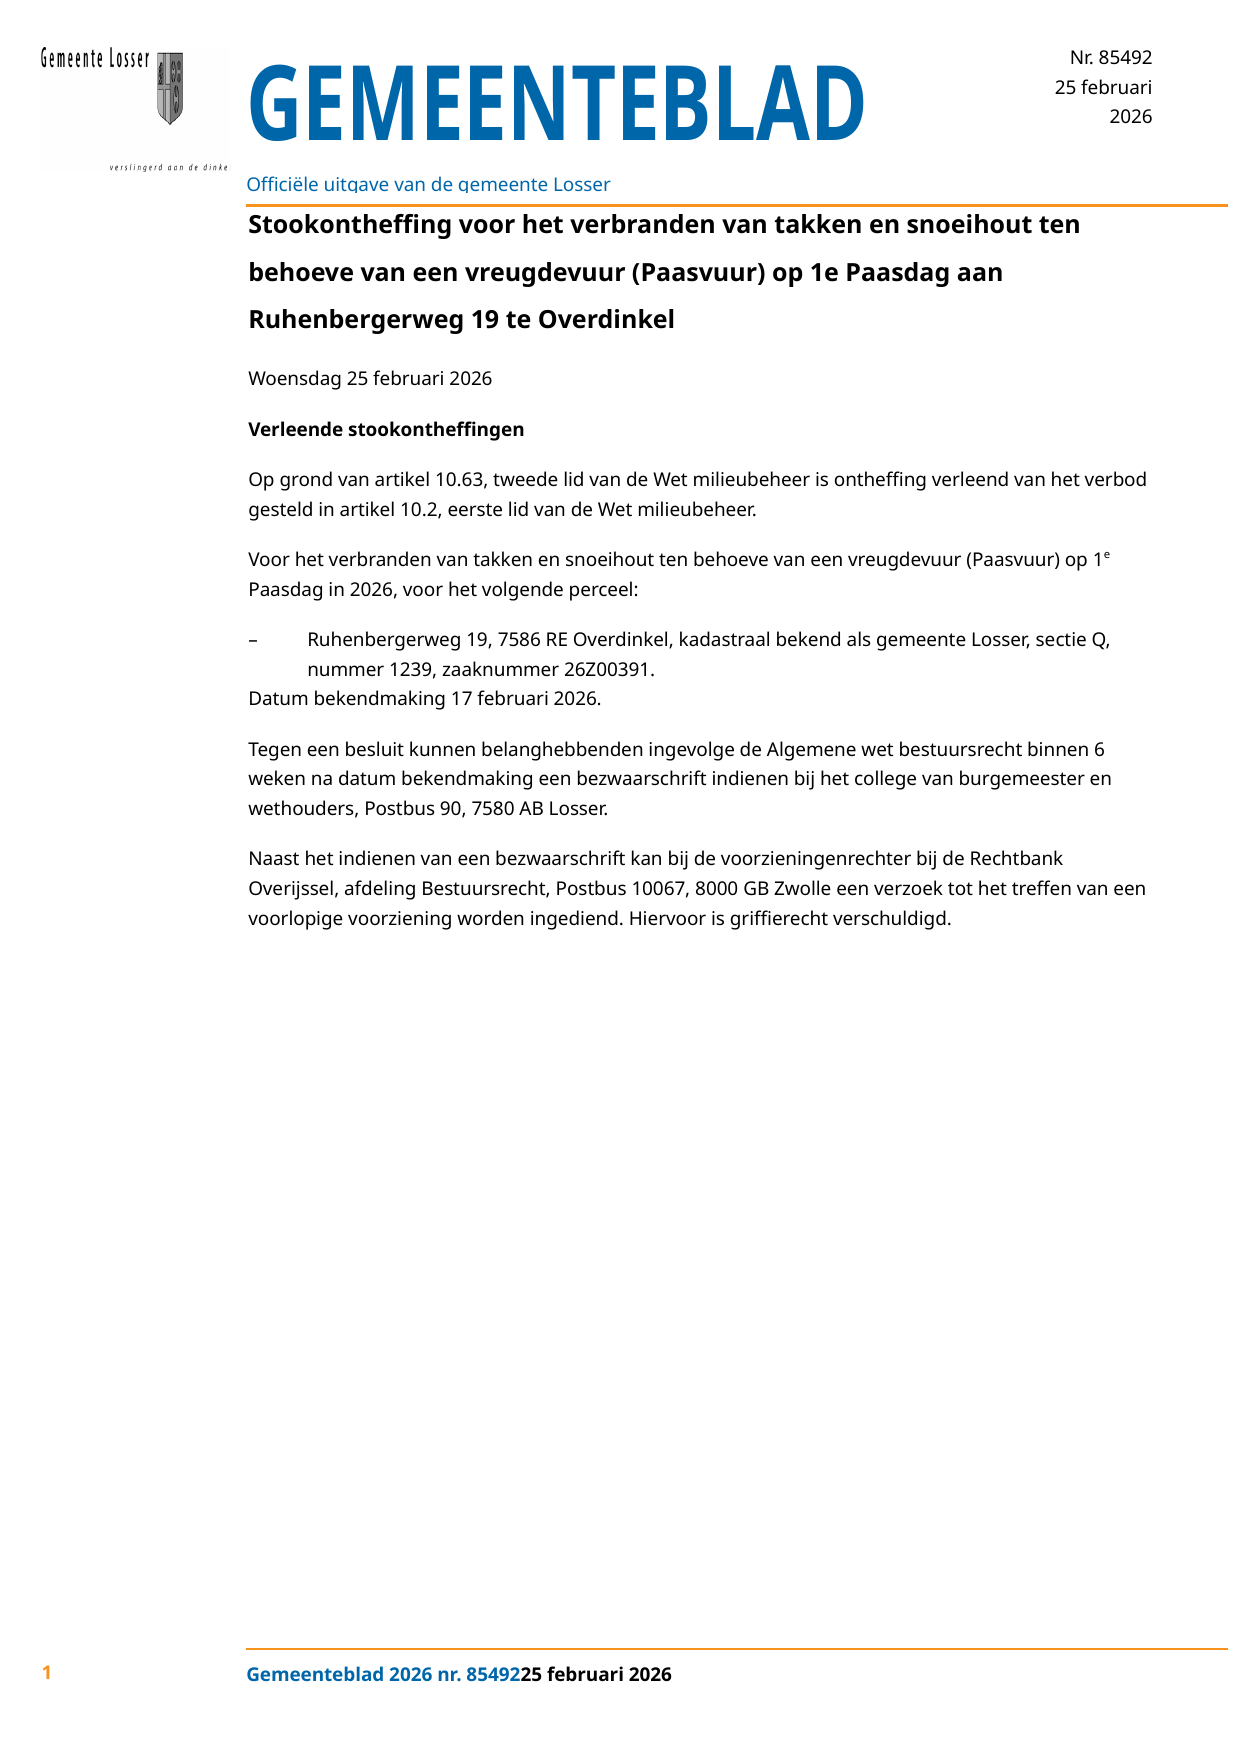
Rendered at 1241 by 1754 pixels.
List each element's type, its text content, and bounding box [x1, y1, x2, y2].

picture [41, 47, 231, 172]
text Stookontheffing voor het verbranden van takken en snoeihout ten behoeve van een vreugdevuur (Paasvuur) op 1e Paasdag aan Ruhenbergerweg 19 te Overdinkel [248, 207, 1152, 336]
text Naast het indienen van een bezwaarschrift kan bij de voorzieningenrechter bij de Rechtbank Overijssel, afdeling Bestuursrecht, Postbus 10067, 8000 GB Zwolle een verzoek tot het treffen van een voorlopige voorziening worden ingediend. Hiervoor is griffierecht verschuldigd. [248, 846, 1152, 930]
text Voor het verbranden van takken en snoeihout ten behoeve van een vreugdevuur (Paasvuur) op 1e Paasdag in 2026, voor het volgende perceel: [248, 546, 1152, 602]
text Woensdag 25 februari 2026 [248, 366, 1152, 391]
text Datum bekendmaking 17 februari 2026. [248, 686, 1152, 711]
text Verleende stookontheffingen [248, 416, 1152, 442]
text Tegen een besluit kunnen belanghebbenden ingevolge de Algemene wet bestuursrecht binnen 6 weken na datum bekendmaking een bezwaarschrift indienen bij het college van burgemeester en wethouders, Postbus 90, 7580 AB Losser. [248, 736, 1152, 821]
text Op grond van artikel 10.63, tweede lid van de Wet milieubeheer is ontheffing verleend van het verbod gesteld in artikel 10.2, eerste lid van de Wet milieubeheer. [248, 466, 1152, 522]
list Ruhenbergerweg 19, 7586 RE Overdinkel, kadastraal bekend als gemeente Losser, sectie Q, nummer 1239, zaaknummer 26Z00391. [248, 626, 1152, 682]
